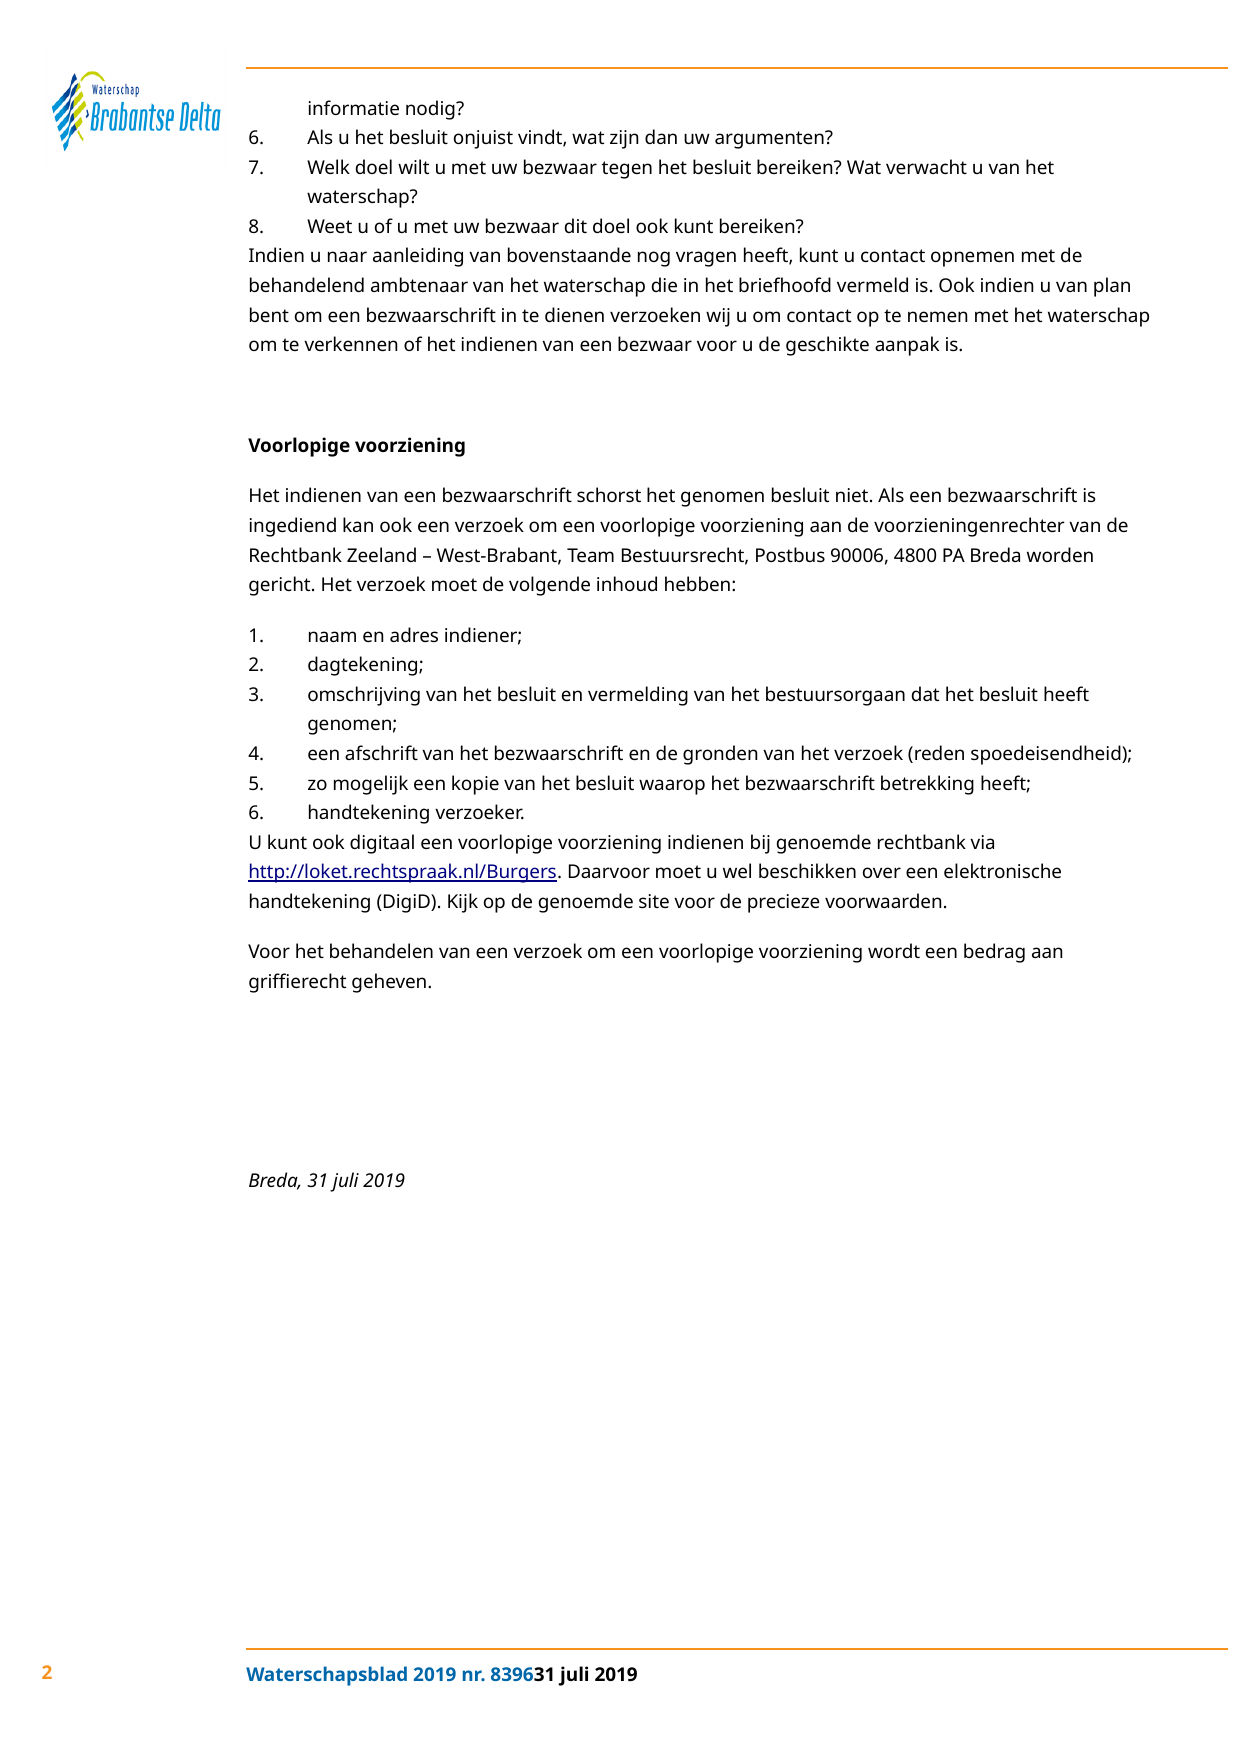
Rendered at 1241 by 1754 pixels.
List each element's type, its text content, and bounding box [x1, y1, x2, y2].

list omschrijving van het besluit en vermelding van het bestuursorgaan dat het besluit heeft genomen; [248, 681, 1152, 736]
list zo mogelijk een kopie van het besluit waarop het bezwaarschrift betrekking heeft; [248, 770, 1152, 796]
list informatie nodig? [248, 95, 1152, 121]
text Voorlopige voorziening [248, 432, 1152, 458]
text Voor het behandelen van een verzoek om een voorlopige voorziening wordt een bedrag aan griffierecht geheven. [248, 938, 1152, 994]
text Het indienen van een bezwaarschrift schorst het genomen besluit niet. Als een bezwaarschrift is ingediend kan ook een verzoek om een voorlopige voorziening aan de voorzieningenrechter van de Rechtbank Zeeland – West-Brabant, Team Bestuursrecht, Postbus 90006, 4800 PA Breda worden gericht. Het verzoek moet de volgende inhoud hebben: [248, 483, 1152, 597]
text Indien u naar aanleiding van bovenstaande nog vragen heeft, kunt u contact opnemen met de behandelend ambtenaar van het waterschap die in het briefhoofd vermeld is. Ook indien u van plan bent om een bezwaarschrift in te dienen verzoeken wij u om contact op te nemen met het waterschap om te verkennen of het indienen van een bezwaar voor u de geschikte aanpak is. [248, 243, 1152, 357]
text U kunt ook digitaal een voorlopige voorziening indienen bij genoemde rechtbank via http://loket.rechtspraak.nl/Burgers. Daarvoor moet u wel beschikken over een elektronische handtekening (DigiD). Kijk op de genoemde site voor de precieze voorwaarden. [248, 829, 1152, 914]
picture [41, 47, 231, 172]
list Als u het besluit onjuist vindt, wat zijn dan uw argumenten? [248, 124, 1152, 150]
list handtekening verzoeker. [248, 799, 1152, 825]
text Breda, 31 juli 2019 [248, 1167, 1152, 1193]
list naam en adres indiener; [248, 622, 1152, 648]
list Weet u of u met uw bezwaar dit doel ook kunt bereiken? [248, 213, 1152, 239]
list een afschrift van het bezwaarschrift en de gronden van het verzoek (reden spoedeisendheid); [248, 740, 1152, 766]
list Welk doel wilt u met uw bezwaar tegen het besluit bereiken? Wat verwacht u van het waterschap? [248, 154, 1152, 209]
list dagtekening; [248, 651, 1152, 677]
